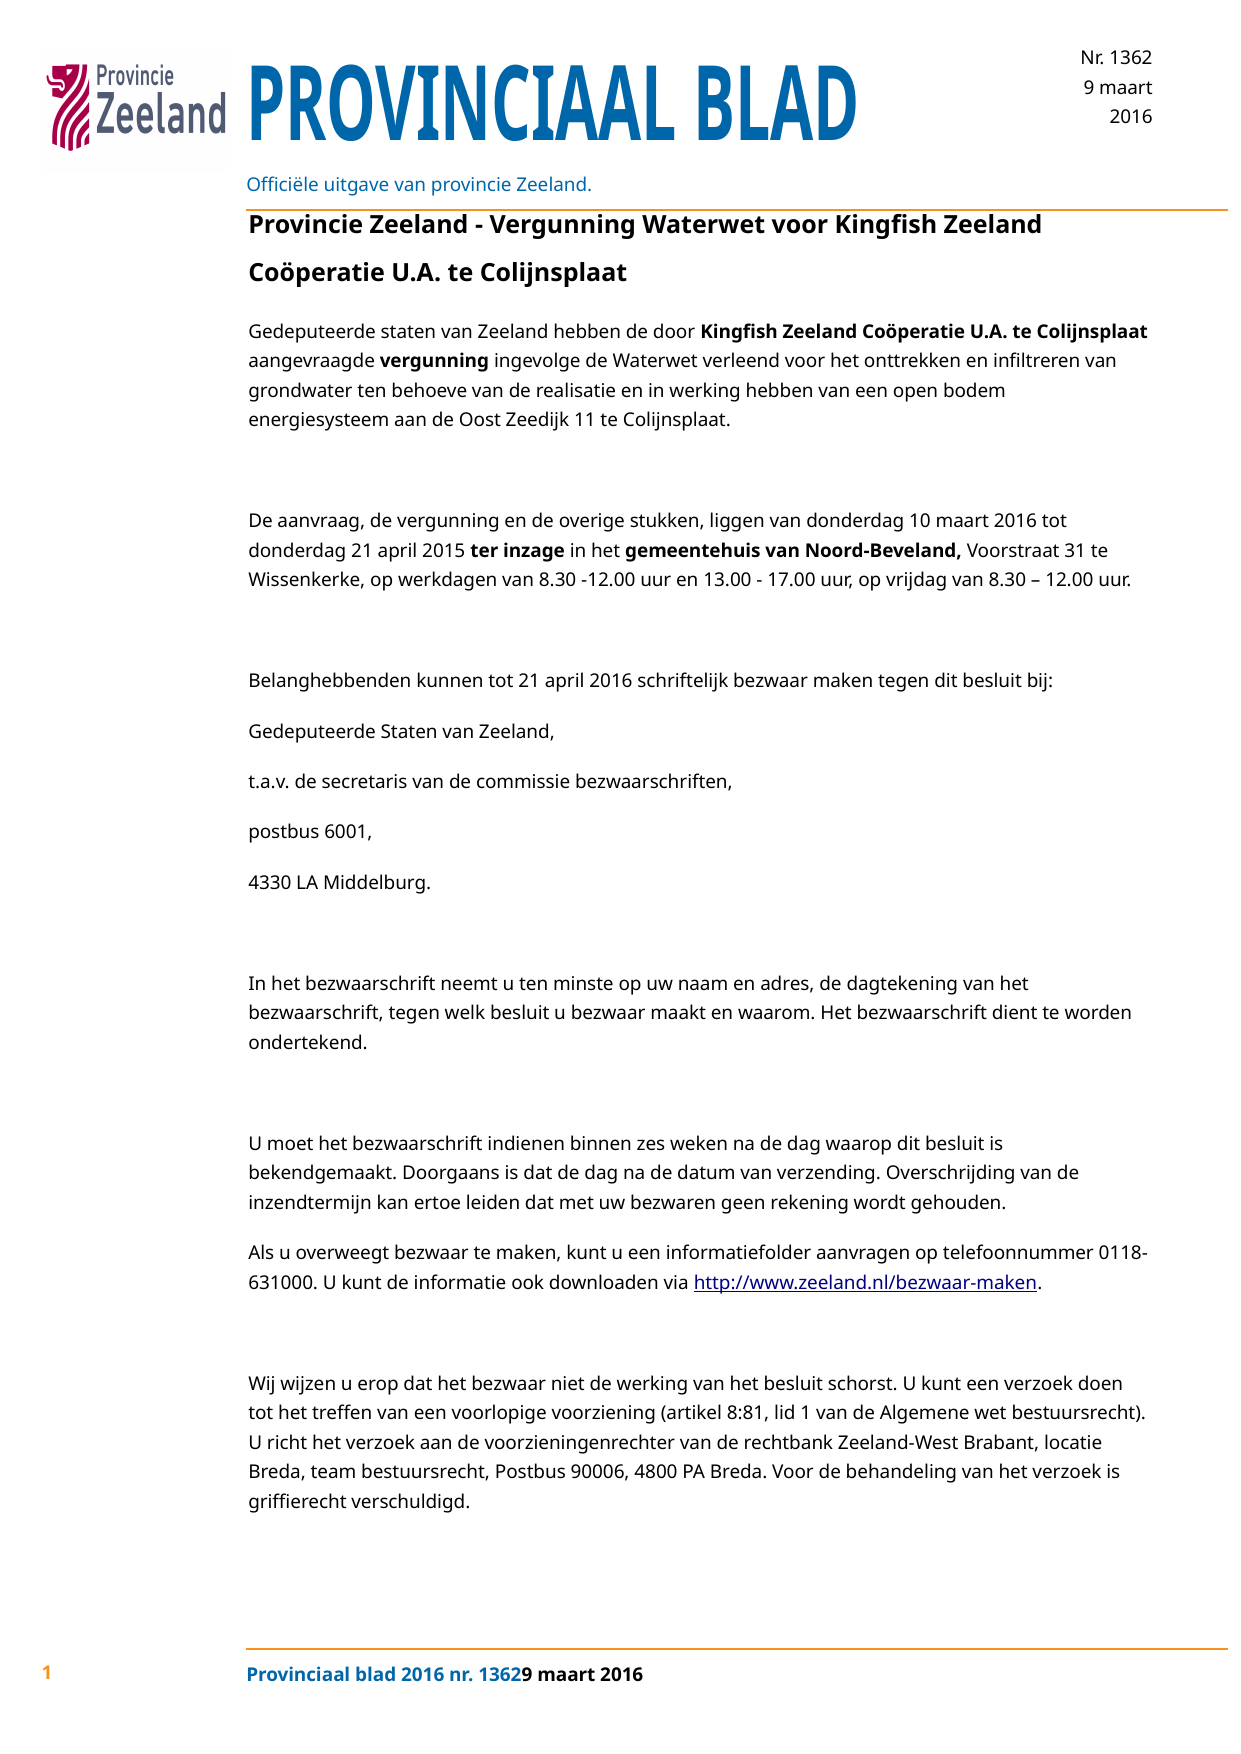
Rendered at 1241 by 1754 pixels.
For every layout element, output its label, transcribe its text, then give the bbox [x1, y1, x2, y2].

text 4330 LA Middelburg. [248, 869, 1152, 895]
text Belanghebbenden kunnen tot 21 april 2016 schriftelijk bezwaar maken tegen dit besluit bij: [248, 667, 1152, 693]
text Wij wijzen u erop dat het bezwaar niet de werking van het besluit schorst. U kunt een verzoek doen tot het treffen van een voorlopige voorziening (artikel 8:81, lid 1 van de Algemene wet bestuursrecht). U richt het verzoek aan de voorzieningenrechter van de rechtbank Zeeland-West Brabant, locatie Breda, team bestuursrecht, Postbus 90006, 4800 PA Breda. Voor de behandeling van het verzoek is griffierecht verschuldigd. [248, 1370, 1152, 1514]
text Gedeputeerde staten van Zeeland hebben de door Kingfish Zeeland Coöperatie U.A. te Colijnsplaat aangevraagde vergunning ingevolge de Waterwet verleend voor het onttrekken en infiltreren van grondwater ten behoeve van de realisatie en in werking hebben van een open bodem energiesysteem aan de Oost Zeedijk 11 te Colijnsplaat. [248, 318, 1152, 432]
text Provincie Zeeland - Vergunning Waterwet voor Kingfish Zeeland Coöperatie U.A. te Colijnsplaat [248, 211, 1152, 288]
text Als u overweegt bezwaar te maken, kunt u een informatiefolder aanvragen op telefoonnummer 0118-631000. U kunt de informatie ook downloaden via http://www.zeeland.nl/bezwaar-maken. [248, 1239, 1152, 1295]
text t.a.v. de secretaris van de commissie bezwaarschriften, [248, 768, 1152, 794]
text postbus 6001, [248, 819, 1152, 844]
picture [41, 47, 231, 172]
text U moet het bezwaarschrift indienen binnen zes weken na de dag waarop dit besluit is bekendgemaakt. Doorgaans is dat de dag na de datum van verzending. Overschrijding van de inzendtermijn kan ertoe leiden dat met uw bezwaren geen rekening wordt gehouden. [248, 1130, 1152, 1215]
text Gedeputeerde Staten van Zeeland, [248, 718, 1152, 744]
text De aanvraag, de vergunning en de overige stukken, liggen van donderdag 10 maart 2016 tot donderdag 21 april 2015 ter inzage in het gemeentehuis van Noord-Beveland, Voorstraat 31 te Wissenkerke, op werkdagen van 8.30 -12.00 uur en 13.00 - 17.00 uur, op vrijdag van 8.30 – 12.00 uur. [248, 507, 1152, 592]
text In het bezwaarschrift neemt u ten minste op uw naam en adres, de dagtekening van het bezwaarschrift, tegen welk besluit u bezwaar maakt en waarom. Het bezwaarschrift dient te worden ondertekend. [248, 970, 1152, 1055]
